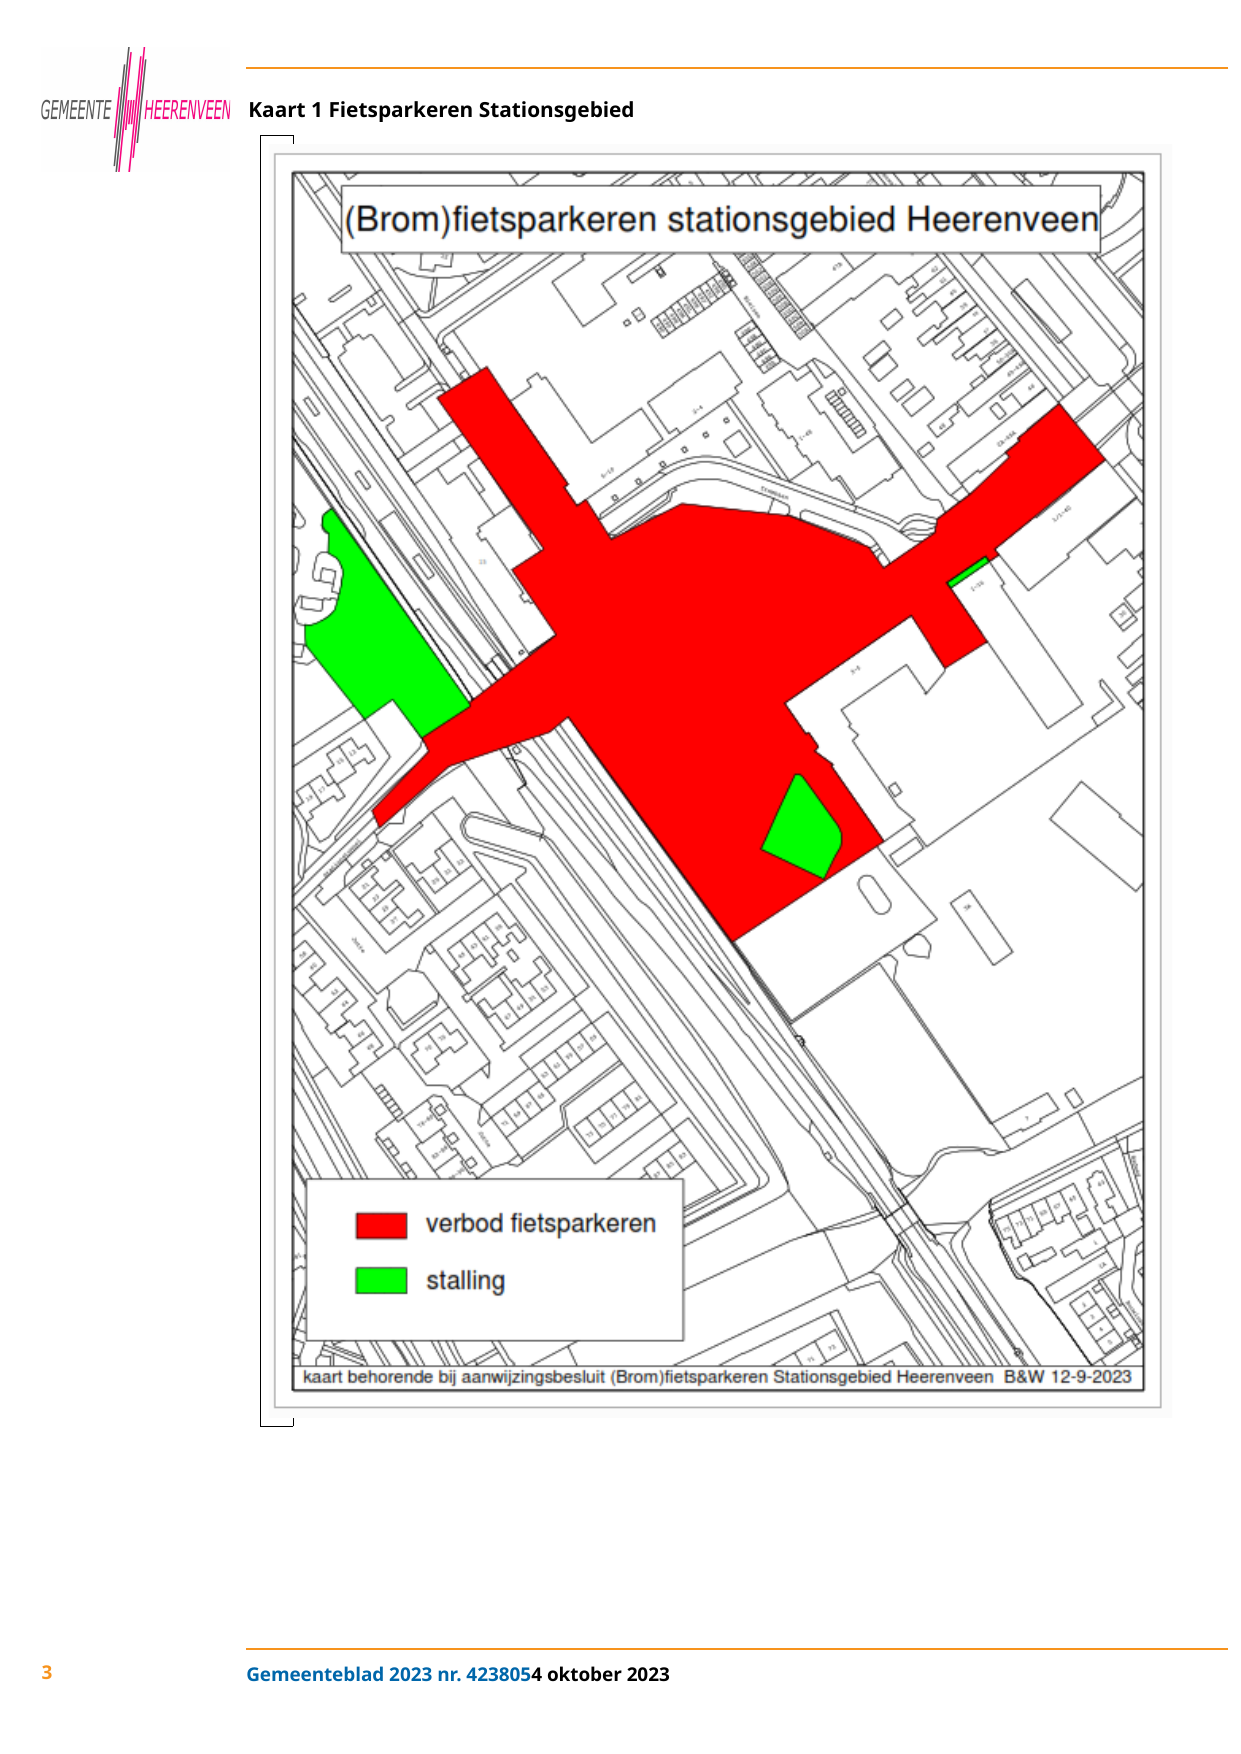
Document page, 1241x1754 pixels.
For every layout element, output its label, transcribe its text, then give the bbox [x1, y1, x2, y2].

text Kaart 1 Fietsparkeren Stationsgebied [248, 95, 1152, 123]
picture [41, 47, 231, 172]
picture [268, 144, 1173, 1418]
